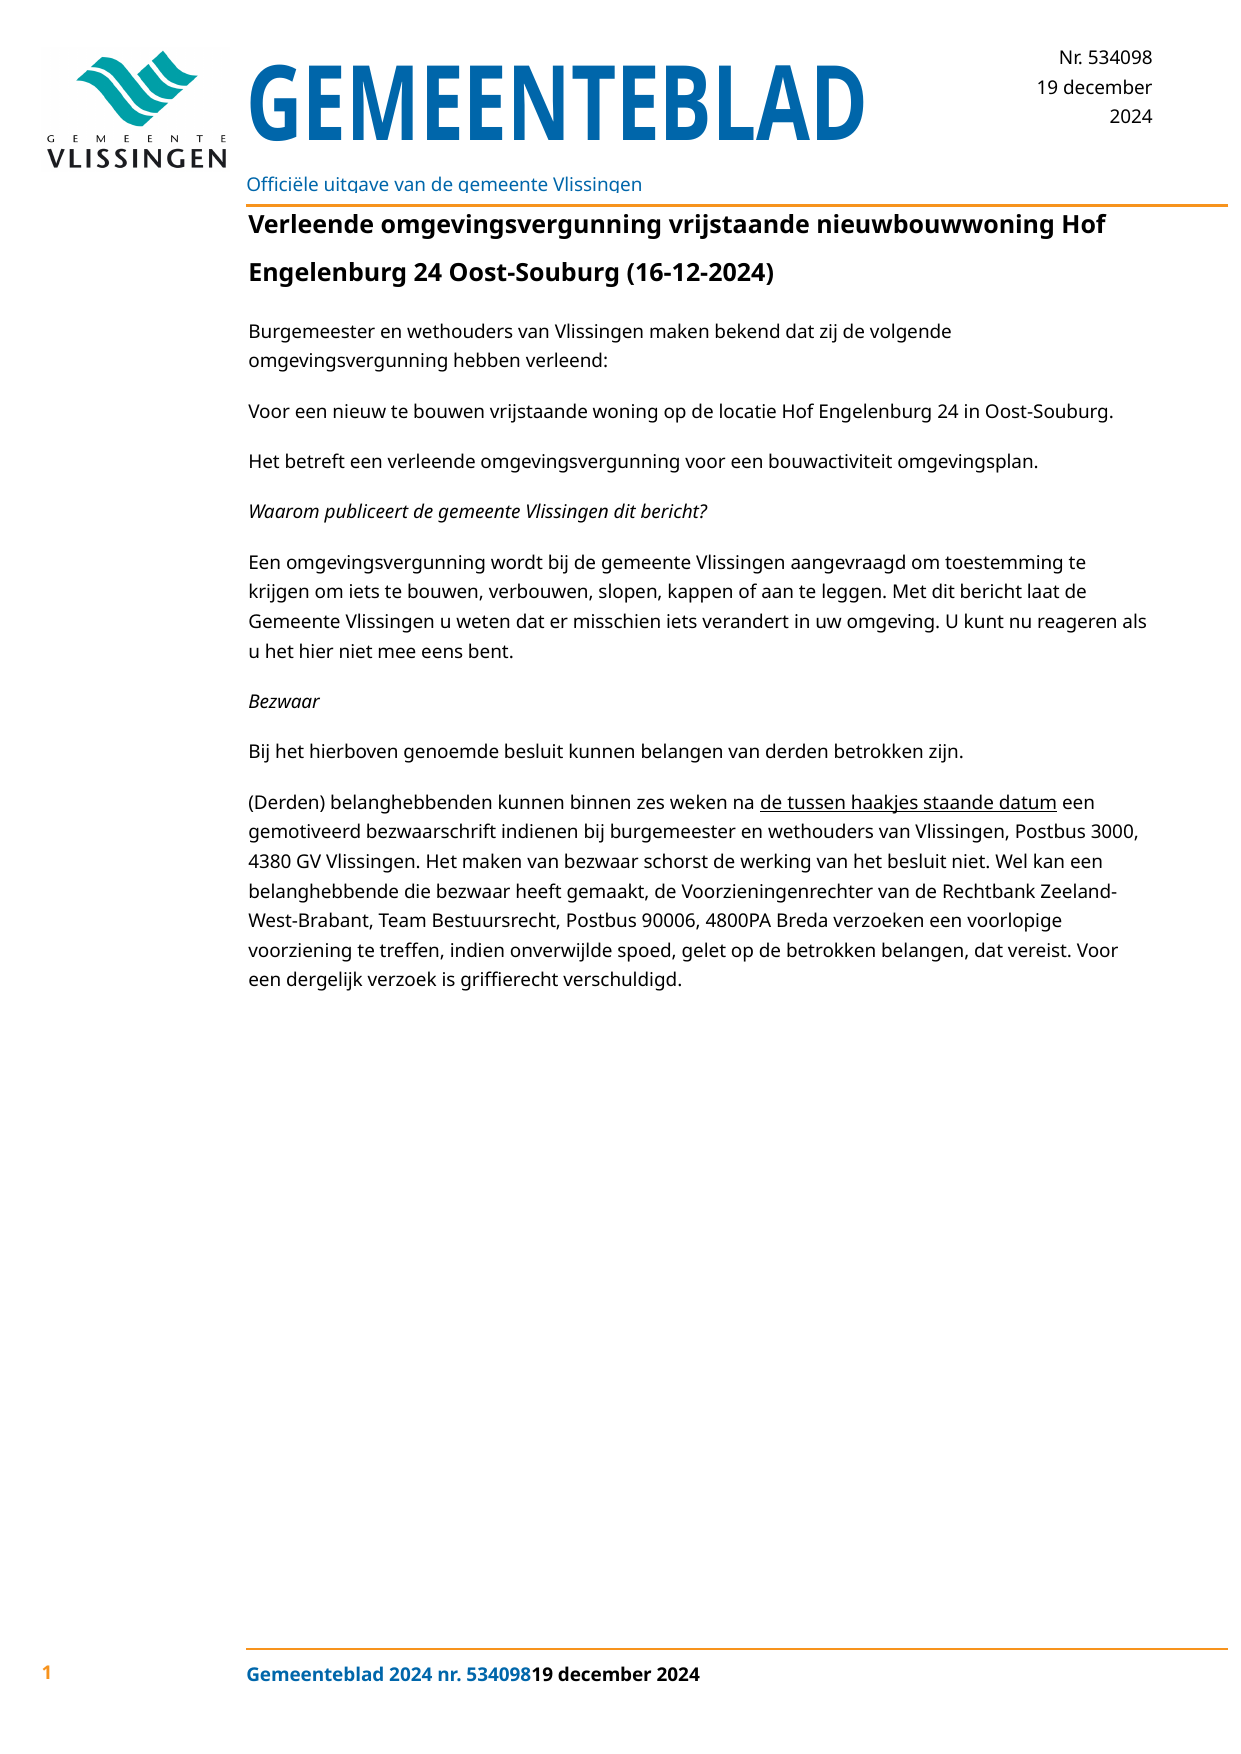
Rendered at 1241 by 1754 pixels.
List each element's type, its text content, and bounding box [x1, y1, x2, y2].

picture [41, 47, 231, 172]
text Burgemeester en wethouders van Vlissingen maken bekend dat zij de volgende omgevingsvergunning hebben verleend: [248, 318, 1152, 373]
text Verleende omgevingsvergunning vrijstaande nieuwbouwwoning Hof Engelenburg 24 Oost-Souburg (16-12-2024) [248, 207, 1152, 288]
text Het betreft een verleende omgevingsvergunning voor een bouwactiviteit omgevingsplan. [248, 448, 1152, 474]
text Bezwaar [248, 688, 1152, 714]
text Een omgevingsvergunning wordt bij de gemeente Vlissingen aangevraagd om toestemming te krijgen om iets te bouwen, verbouwen, slopen, kappen of aan te leggen. Met dit bericht laat de Gemeente Vlissingen u weten dat er misschien iets verandert in uw omgeving. U kunt nu reageren als u het hier niet mee eens bent. [248, 549, 1152, 664]
text Voor een nieuw te bouwen vrijstaande woning op de locatie Hof Engelenburg 24 in Oost-Souburg. [248, 398, 1152, 424]
text Waarom publiceert de gemeente Vlissingen dit bericht? [248, 499, 1152, 524]
text Bij het hierboven genoemde besluit kunnen belangen van derden betrokken zijn. [248, 739, 1152, 764]
text (Derden) belanghebbenden kunnen binnen zes weken na de tussen haakjes staande datum een gemotiveerd bezwaarschrift indienen bij burgemeester en wethouders van Vlissingen, Postbus 3000, 4380 GV Vlissingen. Het maken van bezwaar schorst de werking van het besluit niet. Wel kan een belanghebbende die bezwaar heeft gemaakt, de Voorzieningenrechter van de Rechtbank Zeeland-West-Brabant, Team Bestuursrecht, Postbus 90006, 4800PA Breda verzoeken een voorlopige voorziening te treffen, indien onverwijlde spoed, gelet op de betrokken belangen, dat vereist. Voor een dergelijk verzoek is griffierecht verschuldigd. [248, 789, 1152, 992]
